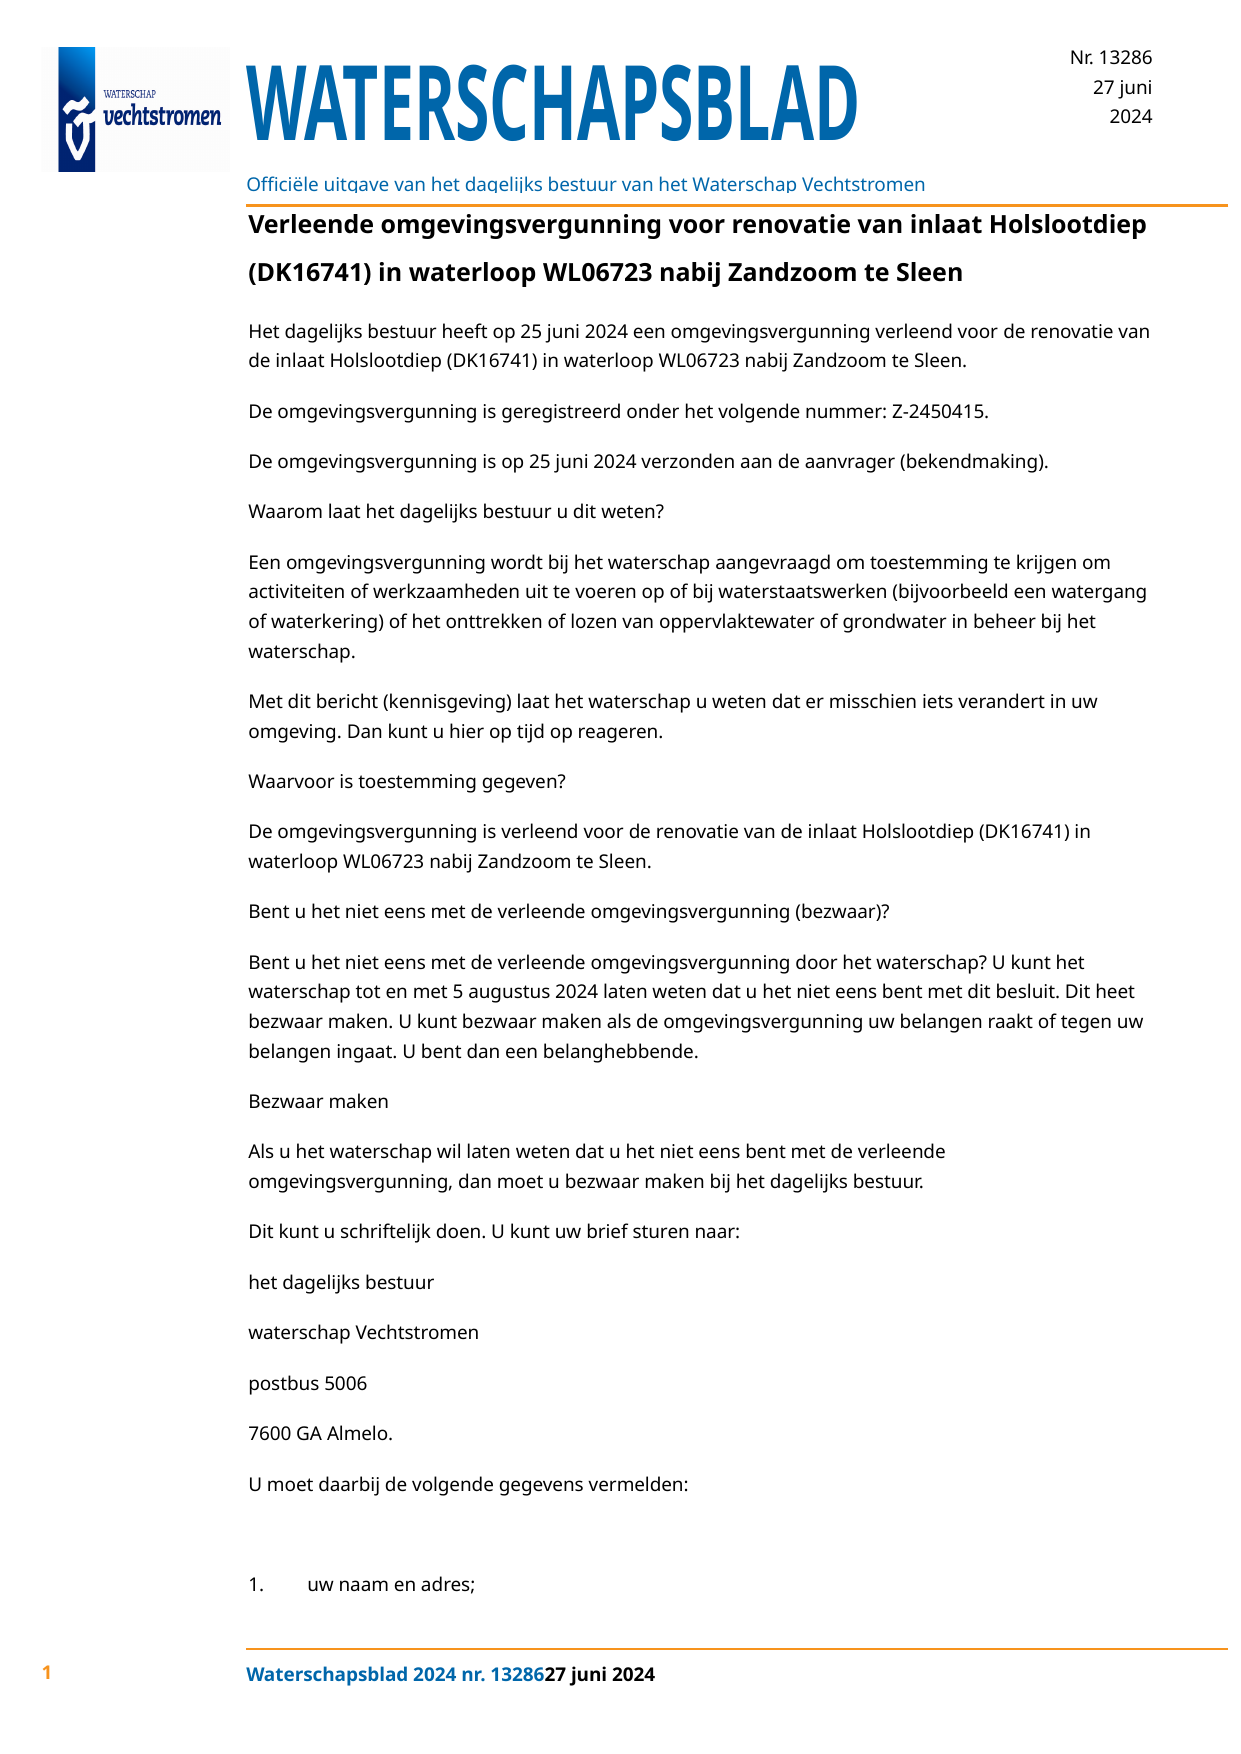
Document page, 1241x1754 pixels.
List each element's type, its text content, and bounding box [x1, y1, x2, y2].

text Waarom laat het dagelijks bestuur u dit weten? [248, 499, 1152, 524]
text De omgevingsvergunning is op 25 juni 2024 verzonden aan de aanvrager (bekendmaking). [248, 448, 1152, 474]
text Bent u het niet eens met de verleende omgevingsvergunning door het waterschap? U kunt het waterschap tot en met 5 augustus 2024 laten weten dat u het niet eens bent met dit besluit. Dit heet bezwaar maken. U kunt bezwaar maken als de omgevingsvergunning uw belangen raakt of tegen uw belangen ingaat. U bent dan een belanghebbende. [248, 949, 1152, 1064]
text het dagelijks bestuur [248, 1269, 1152, 1295]
text Als u het waterschap wil laten weten dat u het niet eens bent met de verleende omgevingsvergunning, dan moet u bezwaar maken bij het dagelijks bestuur. [248, 1139, 1152, 1194]
text Met dit bericht (kennisgeving) laat het waterschap u weten dat er misschien iets verandert in uw omgeving. Dan kunt u hier op tijd op reageren. [248, 688, 1152, 744]
list uw naam en adres; [248, 1572, 1152, 1597]
text Dit kunt u schriftelijk doen. U kunt uw brief sturen naar: [248, 1219, 1152, 1244]
text Het dagelijks bestuur heeft op 25 juni 2024 een omgevingsvergunning verleend voor de renovatie van de inlaat Holslootdiep (DK16741) in waterloop WL06723 nabij Zandzoom te Sleen. [248, 318, 1152, 373]
text De omgevingsvergunning is geregistreerd onder het volgende nummer: Z-2450415. [248, 398, 1152, 424]
text postbus 5006 [248, 1370, 1152, 1396]
text Een omgevingsvergunning wordt bij het waterschap aangevraagd om toestemming te krijgen om activiteiten of werkzaamheden uit te voeren op of bij waterstaatswerken (bijvoorbeeld een watergang of waterkering) of het onttrekken of lozen van oppervlaktewater of grondwater in beheer bij het waterschap. [248, 549, 1152, 664]
text 7600 GA Almelo. [248, 1420, 1152, 1446]
picture [41, 47, 231, 172]
text waterschap Vechtstromen [248, 1319, 1152, 1345]
text Waarvoor is toestemming gegeven? [248, 768, 1152, 794]
text U moet daarbij de volgende gegevens vermelden: [248, 1471, 1152, 1497]
text Bent u het niet eens met de verleende omgevingsvergunning (bezwaar)? [248, 899, 1152, 924]
text Verleende omgevingsvergunning voor renovatie van inlaat Holslootdiep (DK16741) in waterloop WL06723 nabij Zandzoom te Sleen [248, 207, 1152, 288]
text Bezwaar maken [248, 1088, 1152, 1114]
text De omgevingsvergunning is verleend voor de renovatie van de inlaat Holslootdiep (DK16741) in waterloop WL06723 nabij Zandzoom te Sleen. [248, 819, 1152, 874]
